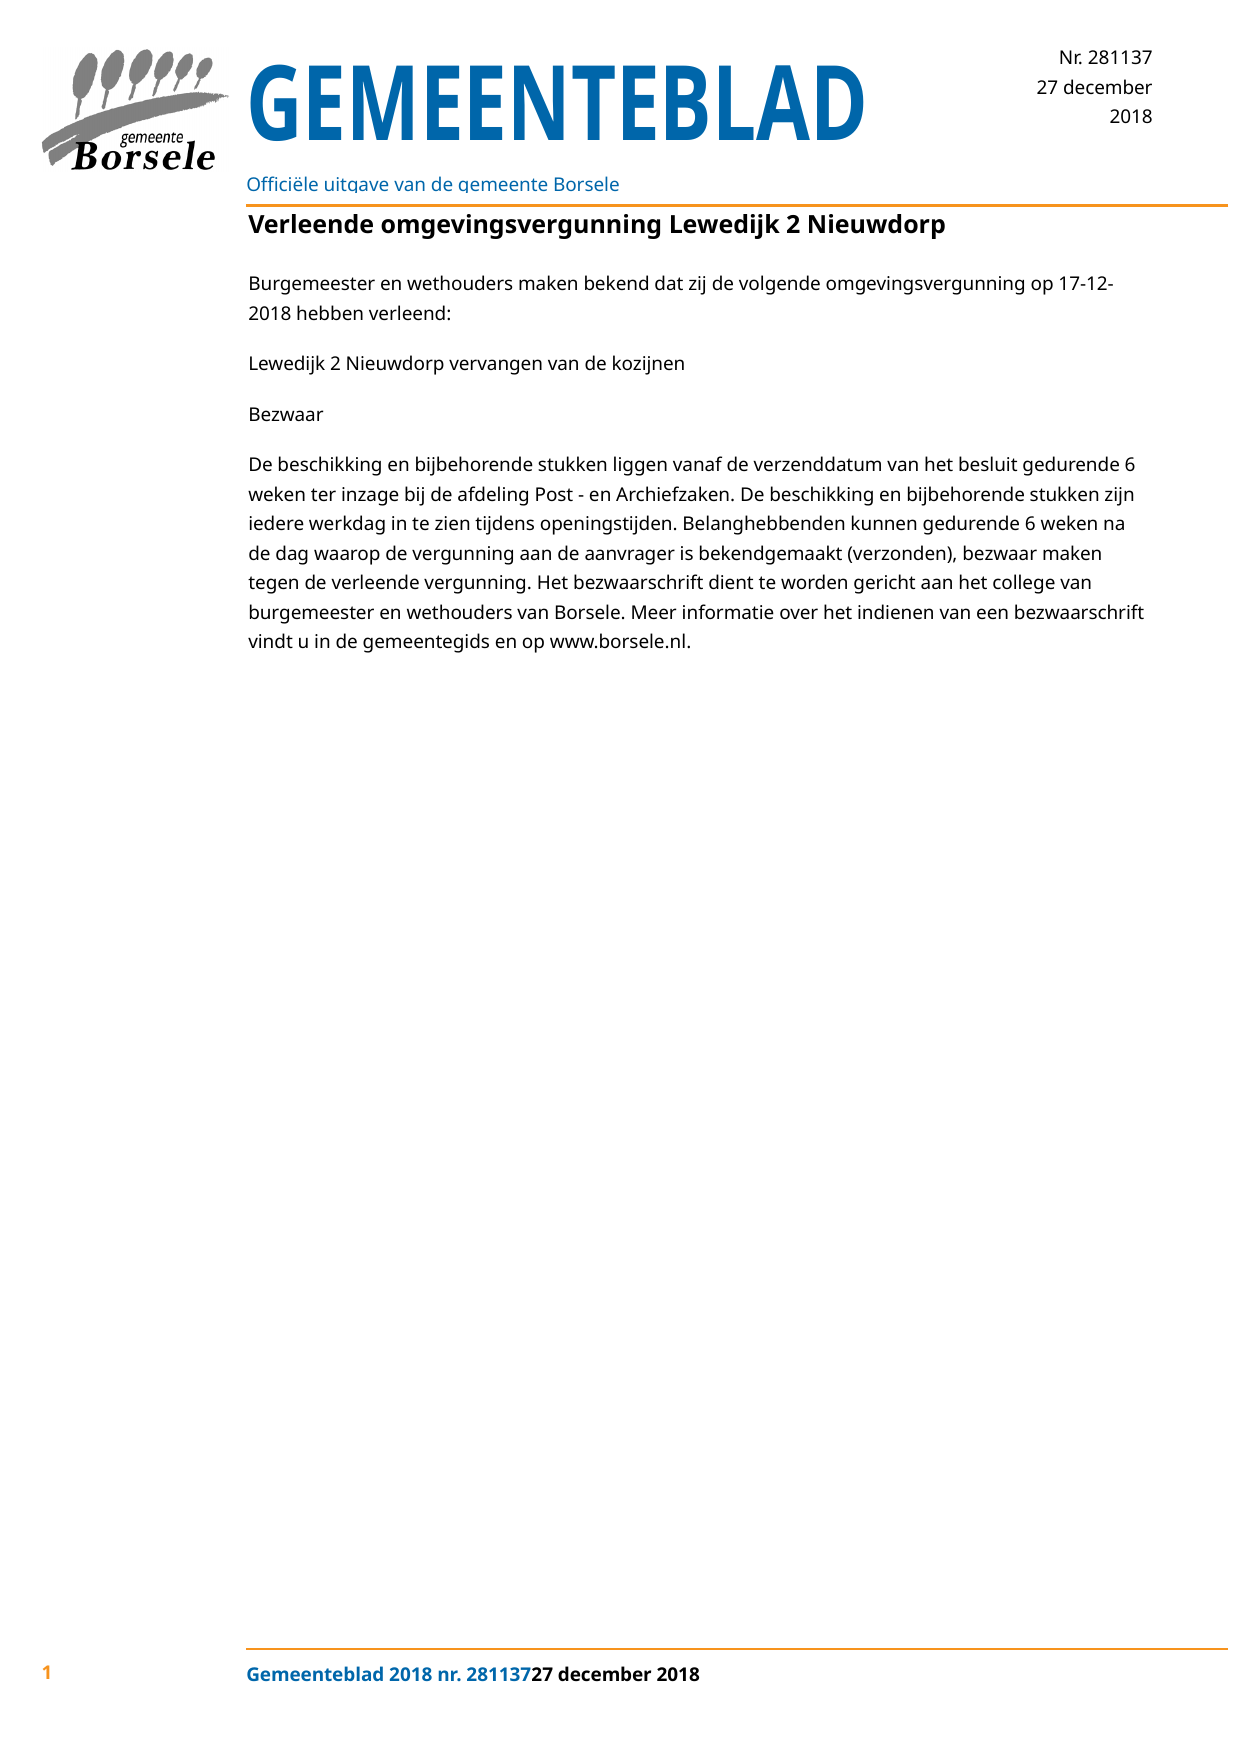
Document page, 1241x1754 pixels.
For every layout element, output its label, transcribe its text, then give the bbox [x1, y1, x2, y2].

text Bezwaar [248, 401, 1152, 426]
text Lewedijk 2 Nieuwdorp vervangen van de kozijnen [248, 350, 1152, 376]
text De beschikking en bijbehorende stukken liggen vanaf de verzenddatum van het besluit gedurende 6 weken ter inzage bij de afdeling Post - en Archiefzaken. De beschikking en bijbehorende stukken zijn iedere werkdag in te zien tijdens openingstijden. Belanghebbenden kunnen gedurende 6 weken na de dag waarop de vergunning aan de aanvrager is bekendgemaakt (verzonden), bezwaar maken tegen de verleende vergunning. Het bezwaarschrift dient te worden gericht aan het college van burgemeester en wethouders van Borsele. Meer informatie over het indienen van een bezwaarschrift vindt u in de gemeentegids en op www.borsele.nl. [248, 451, 1152, 654]
text Verleende omgevingsvergunning Lewedijk 2 Nieuwdorp [248, 207, 1152, 241]
text Burgemeester en wethouders maken bekend dat zij de volgende omgevingsvergunning op 17-12-2018 hebben verleend: [248, 270, 1152, 326]
picture [41, 47, 231, 172]
